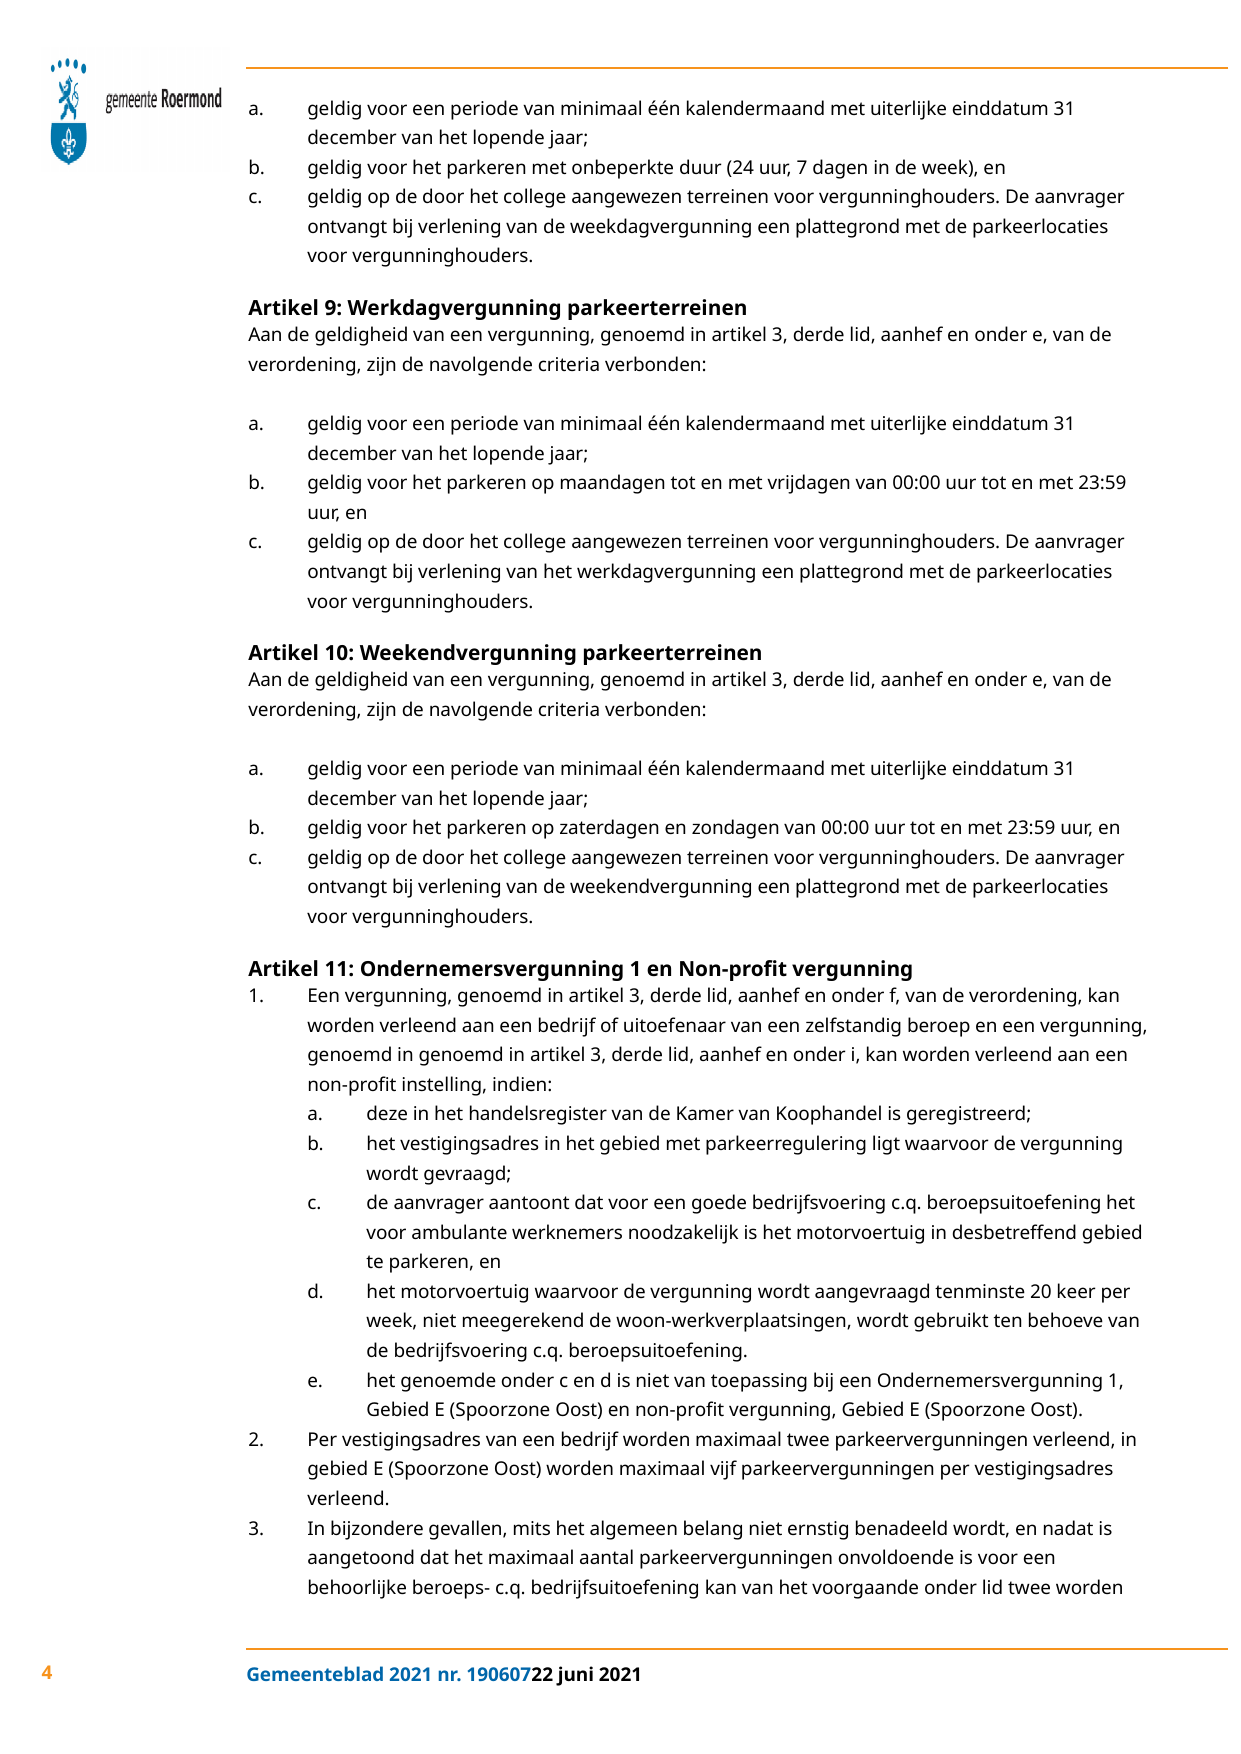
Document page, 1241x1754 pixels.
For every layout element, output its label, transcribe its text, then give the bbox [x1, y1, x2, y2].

list het vestigingsadres in het gebied met parkeerregulering ligt waarvoor de vergunning wordt gevraagd; [307, 1130, 1152, 1185]
list geldig op de door het college aangewezen terreinen voor vergunninghouders. De aanvrager ontvangt bij verlening van de weekdagvergunning een plattegrond met de parkeerlocaties voor vergunninghouders. [248, 183, 1152, 268]
list de aanvrager aantoont dat voor een goede bedrijfsvoering c.q. beroepsuitoefening het voor ambulante werknemers noodzakelijk is het motorvoertuig in desbetreffend gebied te parkeren, en [307, 1189, 1152, 1274]
text Artikel 11: Ondernemersvergunning 1 en Non-profit vergunning [248, 954, 1152, 982]
text Aan de geldigheid van een vergunning, genoemd in artikel 3, derde lid, aanhef en onder e, van de verordening, zijn de navolgende criteria verbonden: [248, 667, 1152, 722]
text Artikel 9: Werkdagvergunning parkeerterreinen [248, 293, 1152, 322]
list geldig voor het parkeren op maandagen tot en met vrijdagen van 00:00 uur tot en met 23:59 uur, en [248, 469, 1152, 525]
list geldig voor een periode van minimaal één kalendermaand met uiterlijke einddatum 31 december van het lopende jaar; [248, 755, 1152, 811]
list In bijzondere gevallen, mits het algemeen belang niet ernstig benadeeld wordt, en nadat is aangetoond dat het maximaal aantal parkeervergunningen onvoldoende is voor een behoorlijke beroeps- c.q. bedrijfsuitoefening kan van het voorgaande onder lid twee worden [248, 1515, 1152, 1599]
list geldig op de door het college aangewezen terreinen voor vergunninghouders. De aanvrager ontvangt bij verlening van het werkdagvergunning een plattegrond met de parkeerlocaties voor vergunninghouders. [248, 529, 1152, 613]
list geldig voor een periode van minimaal één kalendermaand met uiterlijke einddatum 31 december van het lopende jaar; [248, 410, 1152, 466]
list geldig op de door het college aangewezen terreinen voor vergunninghouders. De aanvrager ontvangt bij verlening van de weekendvergunning een plattegrond met de parkeerlocaties voor vergunninghouders. [248, 844, 1152, 929]
list deze in het handelsregister van de Kamer van Koophandel is geregistreerd; [307, 1101, 1152, 1126]
list geldig voor het parkeren op zaterdagen en zondagen van 00:00 uur tot en met 23:59 uur, en [248, 814, 1152, 840]
text Aan de geldigheid van een vergunning, genoemd in artikel 3, derde lid, aanhef en onder e, van de verordening, zijn de navolgende criteria verbonden: [248, 322, 1152, 377]
list het motorvoertuig waarvoor de vergunning wordt aangevraagd tenminste 20 keer per week, niet meegerekend de woon-werkverplaatsingen, wordt gebruikt ten behoeve van de bedrijfsvoering c.q. beroepsuitoefening. [307, 1278, 1152, 1363]
picture [41, 47, 231, 172]
text Artikel 10: Weekendvergunning parkeerterreinen [248, 638, 1152, 667]
list geldig voor het parkeren met onbeperkte duur (24 uur, 7 dagen in de week), en [248, 154, 1152, 180]
list Een vergunning, genoemd in artikel 3, derde lid, aanhef en onder f, van de verordening, kan worden verleend aan een bedrijf of uitoefenaar van een zelfstandig beroep en een vergunning, genoemd in genoemd in artikel 3, derde lid, aanhef en onder i, kan worden verleend aan een non-profit instelling, indien: [248, 982, 1152, 1097]
list geldig voor een periode van minimaal één kalendermaand met uiterlijke einddatum 31 december van het lopende jaar; [248, 95, 1152, 150]
list het genoemde onder c en d is niet van toepassing bij een Ondernemersvergunning 1, Gebied E (Spoorzone Oost) en non-profit vergunning, Gebied E (Spoorzone Oost). [307, 1367, 1152, 1422]
list Per vestigingsadres van een bedrijf worden maximaal twee parkeervergunningen verleend, in gebied E (Spoorzone Oost) worden maximaal vijf parkeervergunningen per vestigingsadres verleend. [248, 1426, 1152, 1511]
